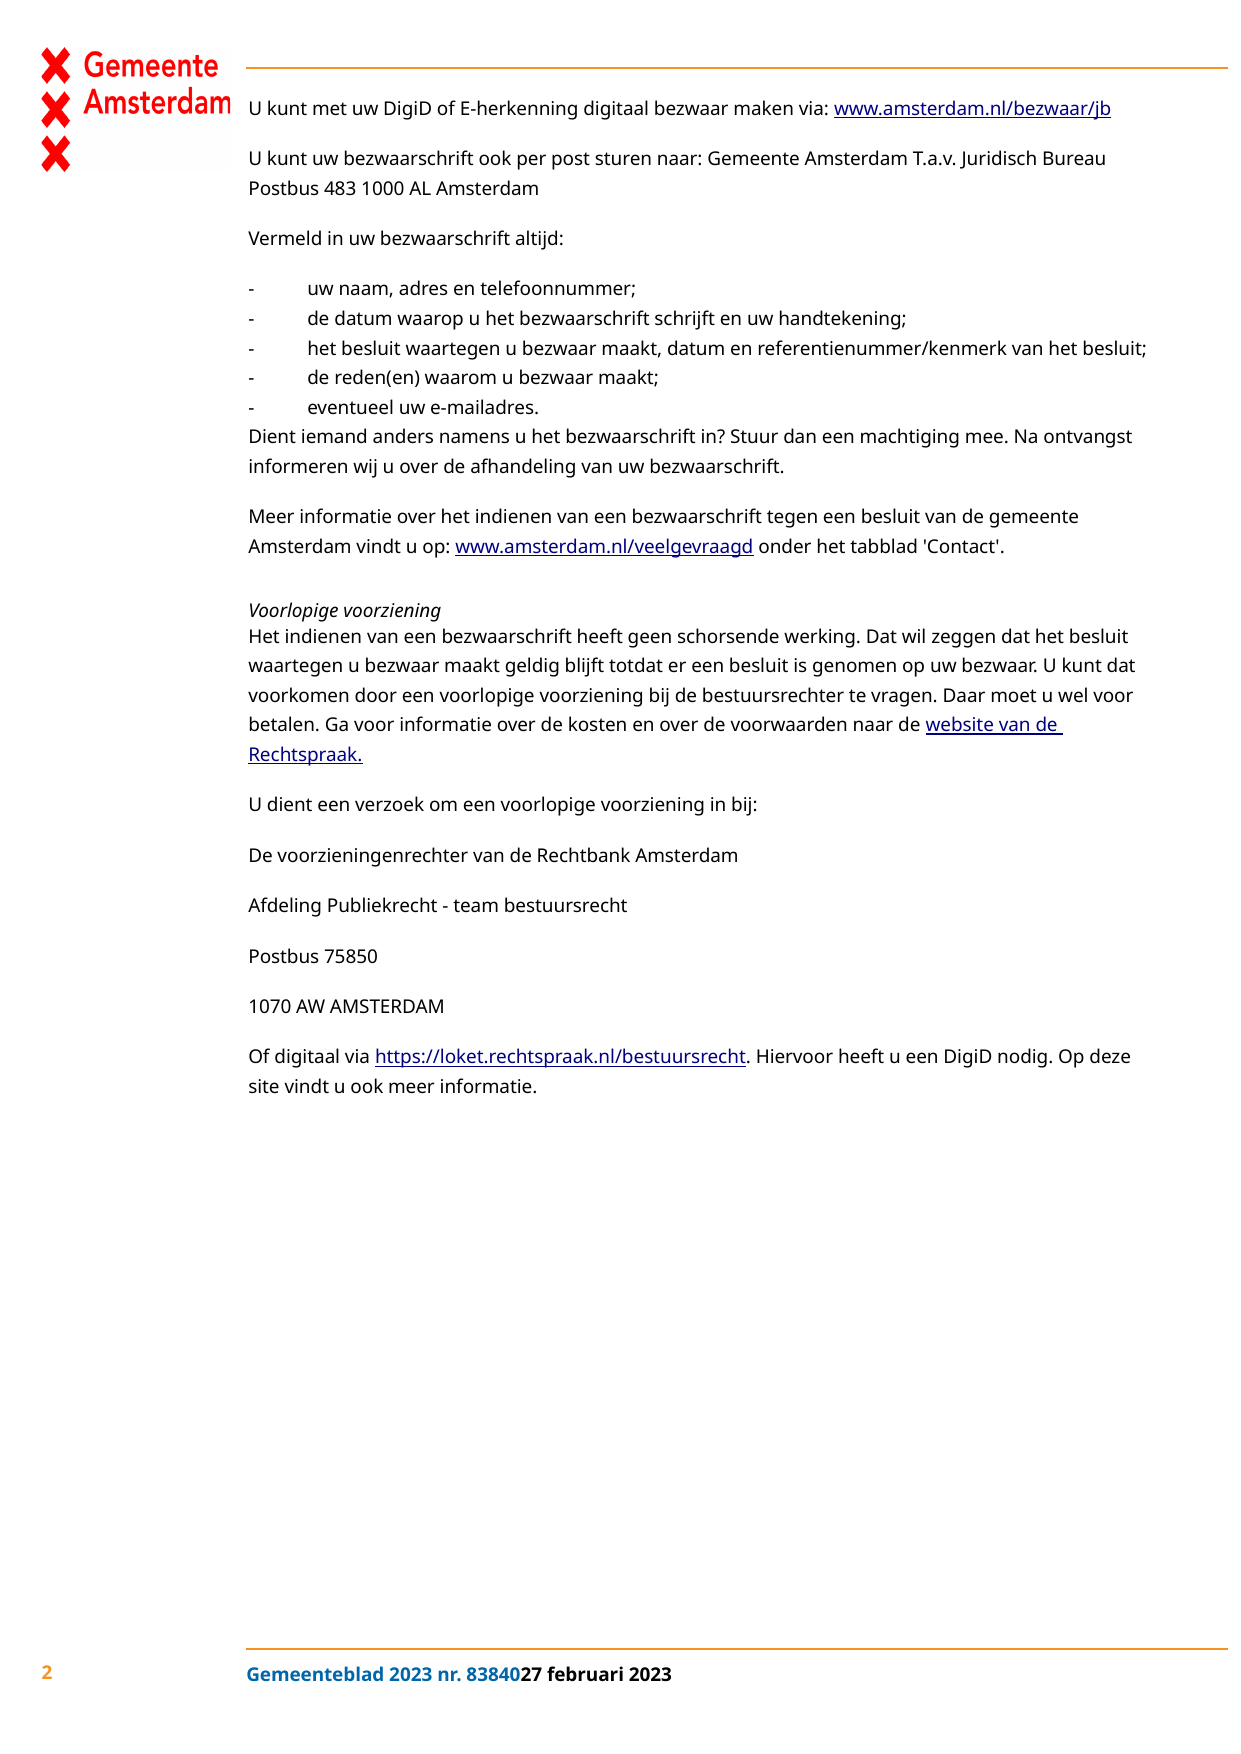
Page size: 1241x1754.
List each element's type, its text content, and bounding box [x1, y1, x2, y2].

list uw naam, adres en telefoonnummer; [248, 276, 1152, 301]
text Dient iemand anders namens u het bezwaarschrift in? Stuur dan een machtiging mee. Na ontvangst informeren wij u over de afhandeling van uw bezwaarschrift. [248, 423, 1152, 479]
list de datum waarop u het bezwaarschrift schrijft en uw handtekening; [248, 305, 1152, 331]
text Of digitaal via https://loket.rechtspraak.nl/bestuursrecht. Hiervoor heeft u een DigiD nodig. Op deze site vindt u ook meer informatie. [248, 1044, 1152, 1099]
picture [41, 47, 231, 172]
text U kunt met uw DigiD of E-herkenning digitaal bezwaar maken via: www.amsterdam.nl/bezwaar/jb [248, 95, 1152, 121]
text Het indienen van een bezwaarschrift heeft geen schorsende werking. Dat wil zeggen dat het besluit waartegen u bezwaar maakt geldig blijft totdat er een besluit is genomen op uw bezwaar. U kunt dat voorkomen door een voorlopige voorziening bij de bestuursrechter te vragen. Daar moet u wel voor betalen. Ga voor informatie over de kosten en over de voorwaarden naar de website van de Rechtspraak. [248, 623, 1152, 767]
list het besluit waartegen u bezwaar maakt, datum en referentienummer/kenmerk van het besluit; [248, 335, 1152, 361]
text U dient een verzoek om een voorlopige voorziening in bij: [248, 792, 1152, 817]
text U kunt uw bezwaarschrift ook per post sturen naar: Gemeente Amsterdam T.a.v. Juridisch Bureau Postbus 483 1000 AL Amsterdam [248, 145, 1152, 201]
text Vermeld in uw bezwaarschrift altijd: [248, 225, 1152, 251]
text Voorlopige voorziening [248, 597, 1152, 623]
list de reden(en) waarom u bezwaar maakt; [248, 364, 1152, 390]
text Postbus 75850 [248, 943, 1152, 968]
text Afdeling Publiekrecht - team bestuursrecht [248, 892, 1152, 918]
list eventueel uw e-mailadres. [248, 394, 1152, 420]
text De voorzieningenrechter van de Rechtbank Amsterdam [248, 842, 1152, 868]
text 1070 AW AMSTERDAM [248, 993, 1152, 1019]
text Meer informatie over het indienen van een bezwaarschrift tegen een besluit van de gemeente Amsterdam vindt u op: www.amsterdam.nl/veelgevraagd onder het tabblad 'Contact'. [248, 503, 1152, 559]
